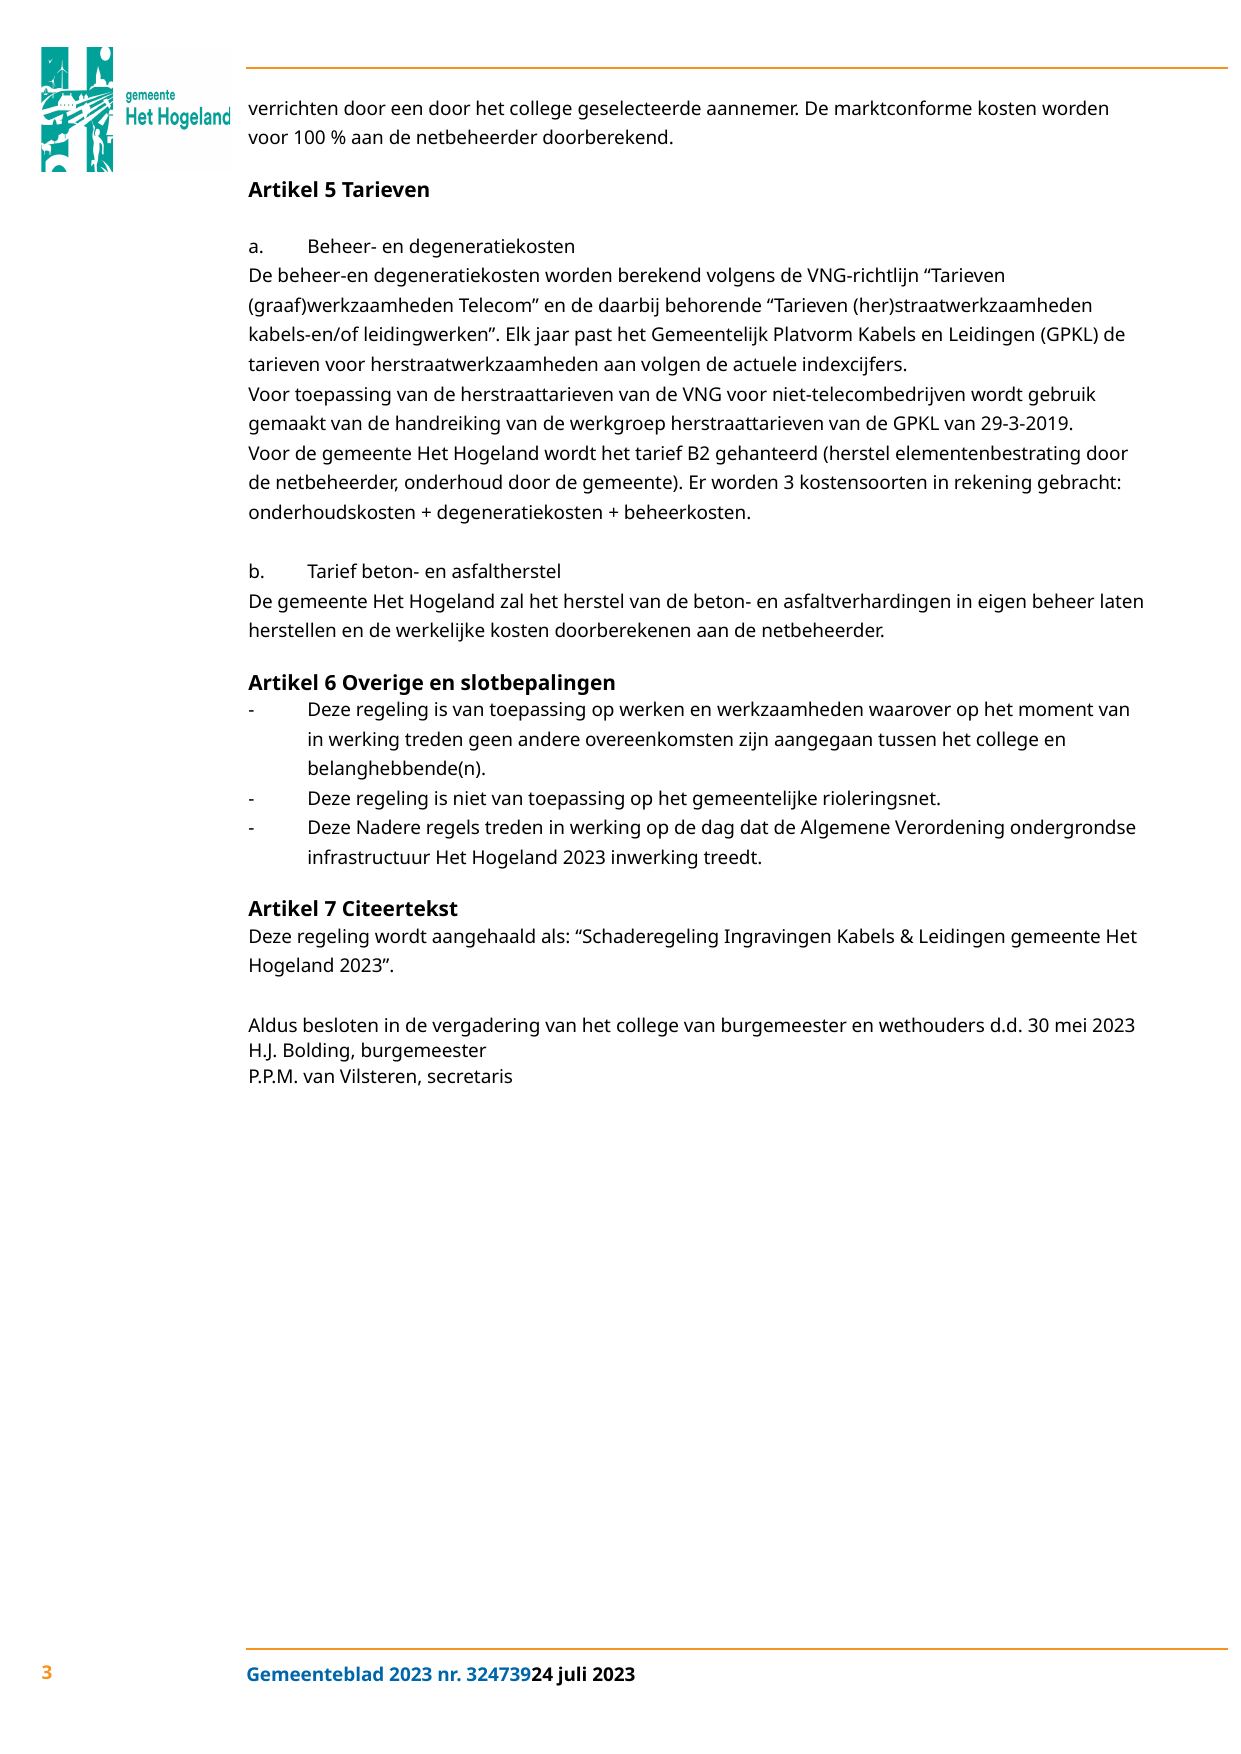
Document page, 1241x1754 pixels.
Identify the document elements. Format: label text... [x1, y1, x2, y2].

text De gemeente Het Hogeland zal het herstel van de beton- en asfaltverhardingen in eigen beheer laten herstellen en de werkelijke kosten doorberekenen aan de netbeheerder. [248, 588, 1152, 643]
list Deze regeling is niet van toepassing op het gemeentelijke rioleringsnet. [248, 785, 1152, 811]
text Aldus besloten in de vergadering van het college van burgemeester en wethouders d.d. 30 mei 2023 [248, 1012, 1152, 1037]
text P.P.M. van Vilsteren, secretaris [248, 1063, 1152, 1089]
list Tarief beton- en asfaltherstel [248, 558, 1152, 584]
list Deze regeling is van toepassing op werken en werkzaamheden waarover op het moment van in werking treden geen andere overeenkomsten zijn aangegaan tussen het college en belanghebbende(n). [248, 696, 1152, 781]
text Deze regeling wordt aangehaald als: “Schaderegeling Ingravingen Kabels & Leidingen gemeente Het Hogeland 2023”. [248, 923, 1152, 978]
text Voor toepassing van de herstraattarieven van de VNG voor niet-telecombedrijven wordt gebruik gemaakt van de handreiking van de werkgroep herstraattarieven van de GPKL van 29-3-2019. [248, 381, 1152, 436]
list Beheer- en degeneratiekosten [248, 233, 1152, 258]
text Artikel 5 Tarieven [248, 175, 1152, 203]
text Voor de gemeente Het Hogeland wordt het tarief B2 gehanteerd (herstel elementenbestrating door de netbeheerder, onderhoud door de gemeente). Er worden 3 kostensoorten in rekening gebracht: onderhoudskosten + degeneratiekosten + beheerkosten. [248, 440, 1152, 525]
text Artikel 7 Citeertekst [248, 894, 1152, 923]
text verrichten door een door het college geselecteerde aannemer. De marktconforme kosten worden voor 100 % aan de netbeheerder doorberekend. [248, 95, 1152, 150]
text H.J. Bolding, burgemeester [248, 1037, 1152, 1063]
list Deze Nadere regels treden in werking op de dag dat de Algemene Verordening ondergrondse infrastructuur Het Hogeland 2023 inwerking treedt. [248, 814, 1152, 870]
text De beheer-en degeneratiekosten worden berekend volgens de VNG-richtlijn “Tarieven (graaf)werkzaamheden Telecom” en de daarbij behorende “Tarieven (her)straatwerkzaamheden kabels-en/of leidingwerken”. Elk jaar past het Gemeentelijk Platvorm Kabels en Leidingen (GPKL) de tarieven voor herstraatwerkzaamheden aan volgen de actuele indexcijfers. [248, 262, 1152, 377]
text Artikel 6 Overige en slotbepalingen [248, 668, 1152, 696]
picture [41, 47, 231, 172]
